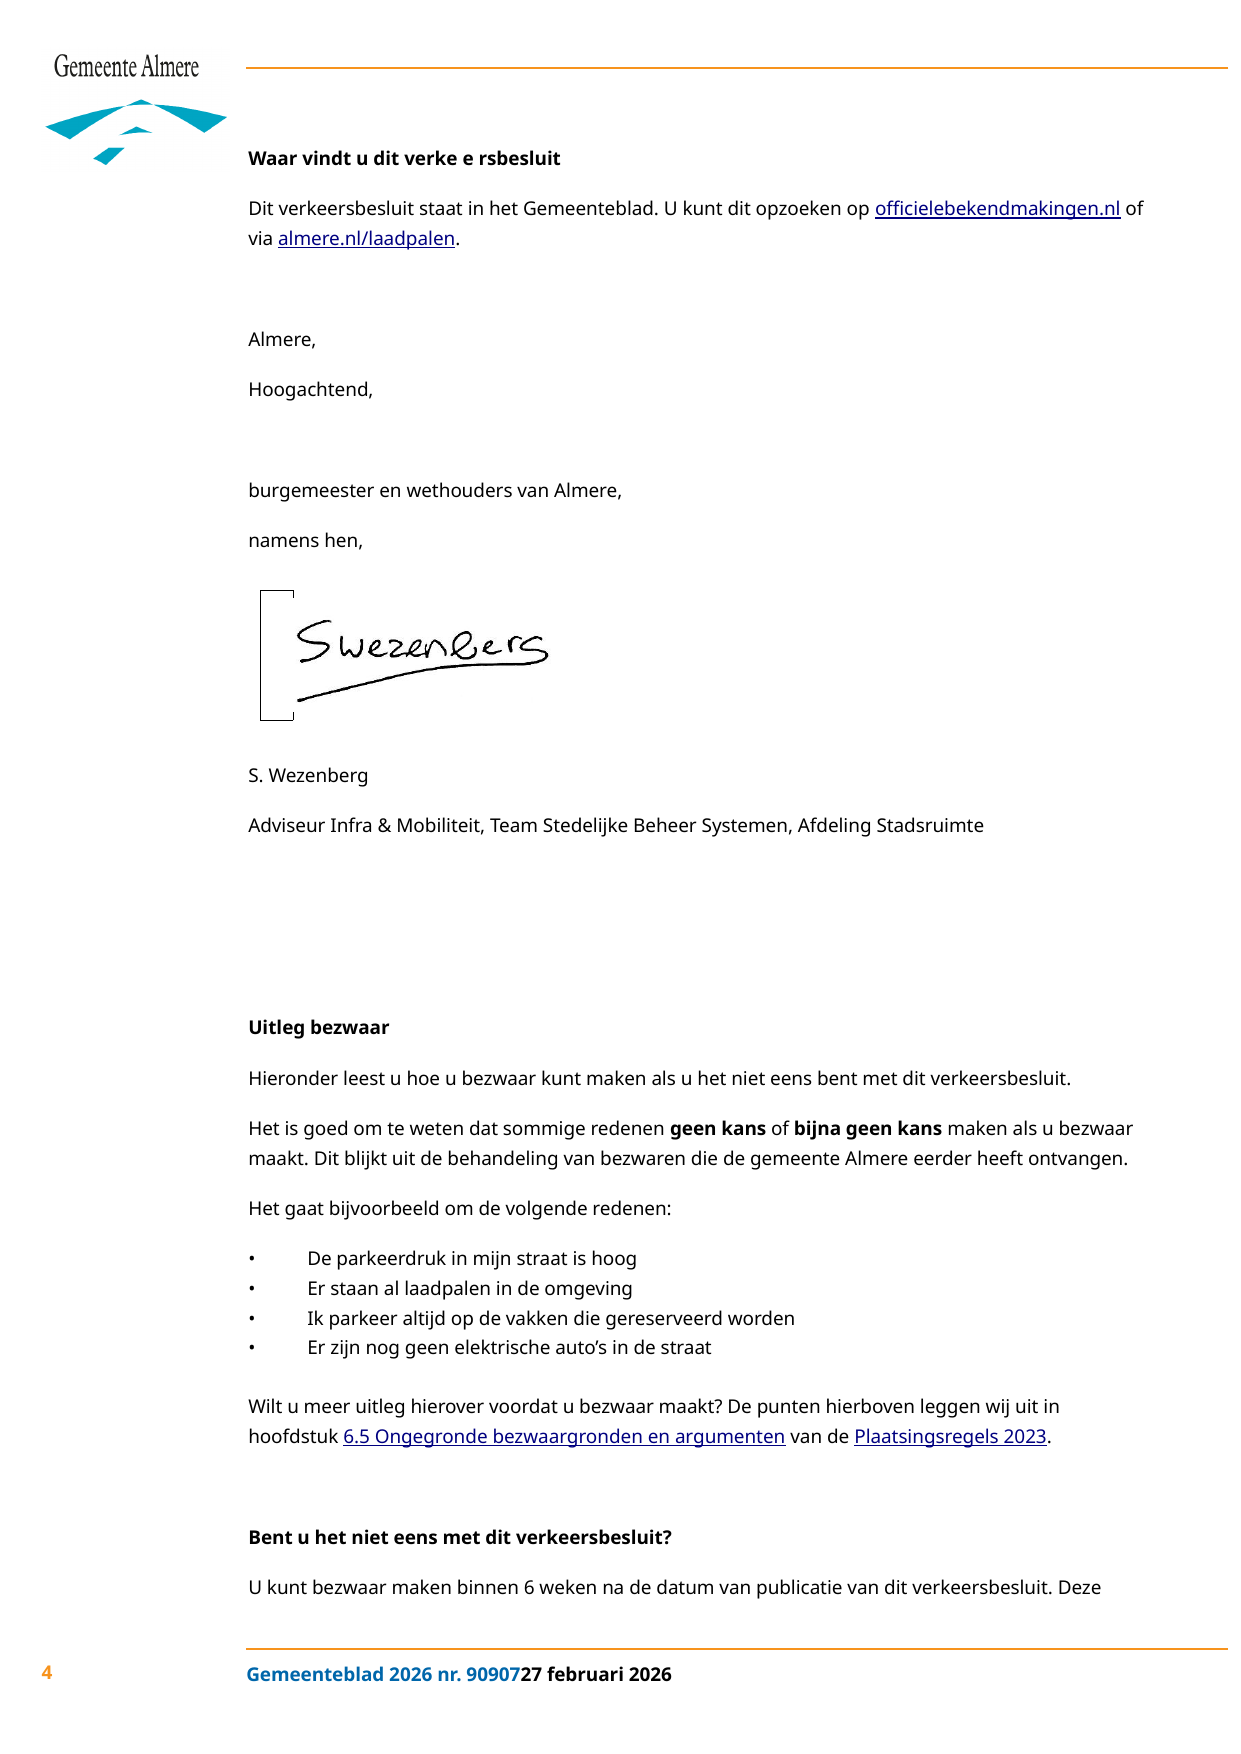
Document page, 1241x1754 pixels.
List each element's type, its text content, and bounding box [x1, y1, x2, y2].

text burgemeester en wethouders van Almere, [248, 477, 1152, 503]
text Het is goed om te weten dat sommige redenen geen kans of bijna geen kans maken als u bezwaar maakt. Dit blijkt uit de behandeling van bezwaren die de gemeente Almere eerder heeft ontvangen. [248, 1115, 1152, 1171]
list De parkeerdruk in mijn straat is hoog [248, 1246, 1152, 1271]
text S. Wezenberg [248, 762, 1152, 788]
text Almere, [248, 326, 1152, 352]
list Er zijn nog geen elektrische auto’s in de straat [248, 1334, 1152, 1360]
text U kunt bezwaar maken binnen 6 weken na de datum van publicatie van dit verkeersbesluit. Deze [248, 1574, 1152, 1600]
text Adviseur Infra & Mobiliteit, Team Stedelijke Beheer Systemen, Afdeling Stadsruimte [248, 813, 1152, 838]
text Bent u het niet eens met dit verkeersbesluit? [248, 1524, 1152, 1550]
text Uitleg bezwaar [248, 1014, 1152, 1040]
picture [41, 47, 231, 172]
list Ik parkeer altijd op de vakken die gereserveerd worden [248, 1305, 1152, 1331]
text namens hen, [248, 528, 1152, 553]
text Hieronder leest u hoe u bezwaar kunt maken als u het niet eens bent met dit verkeersbesluit. [248, 1065, 1152, 1091]
text Wilt u meer uitleg hierover voordat u bezwaar maakt? De punten hierboven leggen wij uit in hoofdstuk 6.5 Ongegronde bezwaargronden en argumenten van de Plaatsingsregels 2023. [248, 1393, 1152, 1449]
text Waar vindt u dit verke e rsbesluit [248, 145, 1152, 171]
text Hoogachtend, [248, 376, 1152, 402]
text Het gaat bijvoorbeeld om de volgende redenen: [248, 1195, 1152, 1221]
text Dit verkeersbesluit staat in het Gemeenteblad. U kunt dit opzoeken op officielebekendmakingen.nl of via almere.nl/laadpalen. [248, 196, 1152, 251]
picture [268, 598, 576, 712]
list Er staan al laadpalen in de omgeving [248, 1275, 1152, 1301]
